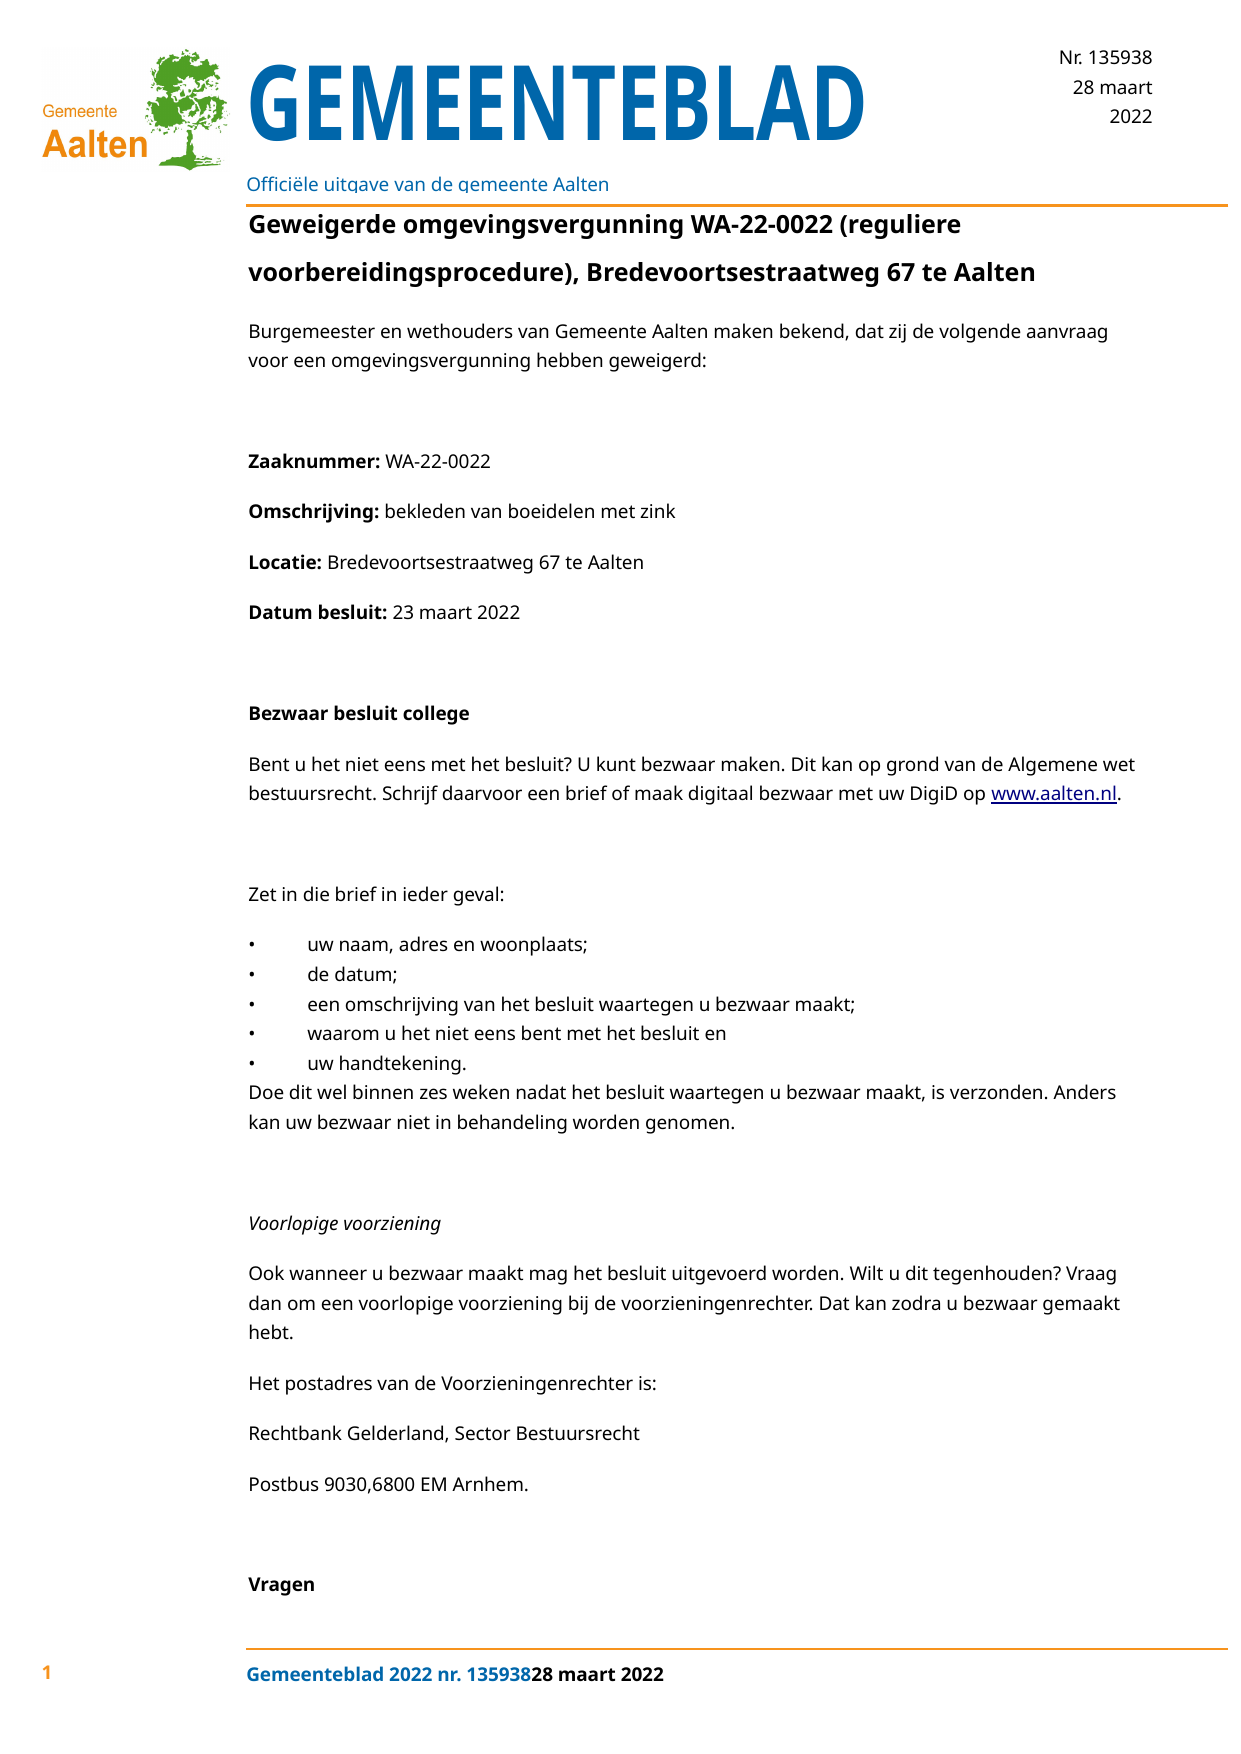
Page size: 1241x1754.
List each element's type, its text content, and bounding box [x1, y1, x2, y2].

text Het postadres van de Voorzieningenrechter is: [248, 1370, 1152, 1396]
text Datum besluit: 23 maart 2022 [248, 599, 1152, 625]
list waarom u het niet eens bent met het besluit en [248, 1020, 1152, 1046]
text Burgemeester en wethouders van Gemeente Aalten maken bekend, dat zij de volgende aanvraag voor een omgevingsvergunning hebben geweigerd: [248, 318, 1152, 373]
text Doe dit wel binnen zes weken nadat het besluit waartegen u bezwaar maakt, is verzonden. Anders kan uw bezwaar niet in behandeling worden genomen. [248, 1079, 1152, 1135]
text Voorlopige voorziening [248, 1210, 1152, 1236]
text Locatie: Bredevoortsestraatweg 67 te Aalten [248, 549, 1152, 575]
text Zet in die brief in ieder geval: [248, 881, 1152, 907]
list de datum; [248, 961, 1152, 987]
text Ook wanneer u bezwaar maakt mag het besluit uitgevoerd worden. Wilt u dit tegenhouden? Vraag dan om een voorlopige voorziening bij de voorzieningenrechter. Dat kan zodra u bezwaar gemaakt hebt. [248, 1260, 1152, 1345]
picture [41, 47, 231, 172]
text Rechtbank Gelderland, Sector Bestuursrecht [248, 1420, 1152, 1446]
text Vragen [248, 1572, 1152, 1597]
text Omschrijving: bekleden van boeidelen met zink [248, 499, 1152, 524]
text Geweigerde omgevingsvergunning WA-22-0022 (reguliere voorbereidingsprocedure), Bredevoortsestraatweg 67 te Aalten [248, 207, 1152, 288]
list uw handtekening. [248, 1050, 1152, 1076]
text Zaaknummer: WA-22-0022 [248, 448, 1152, 474]
text Postbus 9030,6800 EM Arnhem. [248, 1471, 1152, 1497]
text Bent u het niet eens met het besluit? U kunt bezwaar maken. Dit kan op grond van de Algemene wet bestuursrecht. Schrijf daarvoor een brief of maak digitaal bezwaar met uw DigiD op www.aalten.nl. [248, 751, 1152, 806]
list uw naam, adres en woonplaats; [248, 932, 1152, 957]
list een omschrijving van het besluit waartegen u bezwaar maakt; [248, 991, 1152, 1017]
text Bezwaar besluit college [248, 700, 1152, 726]
